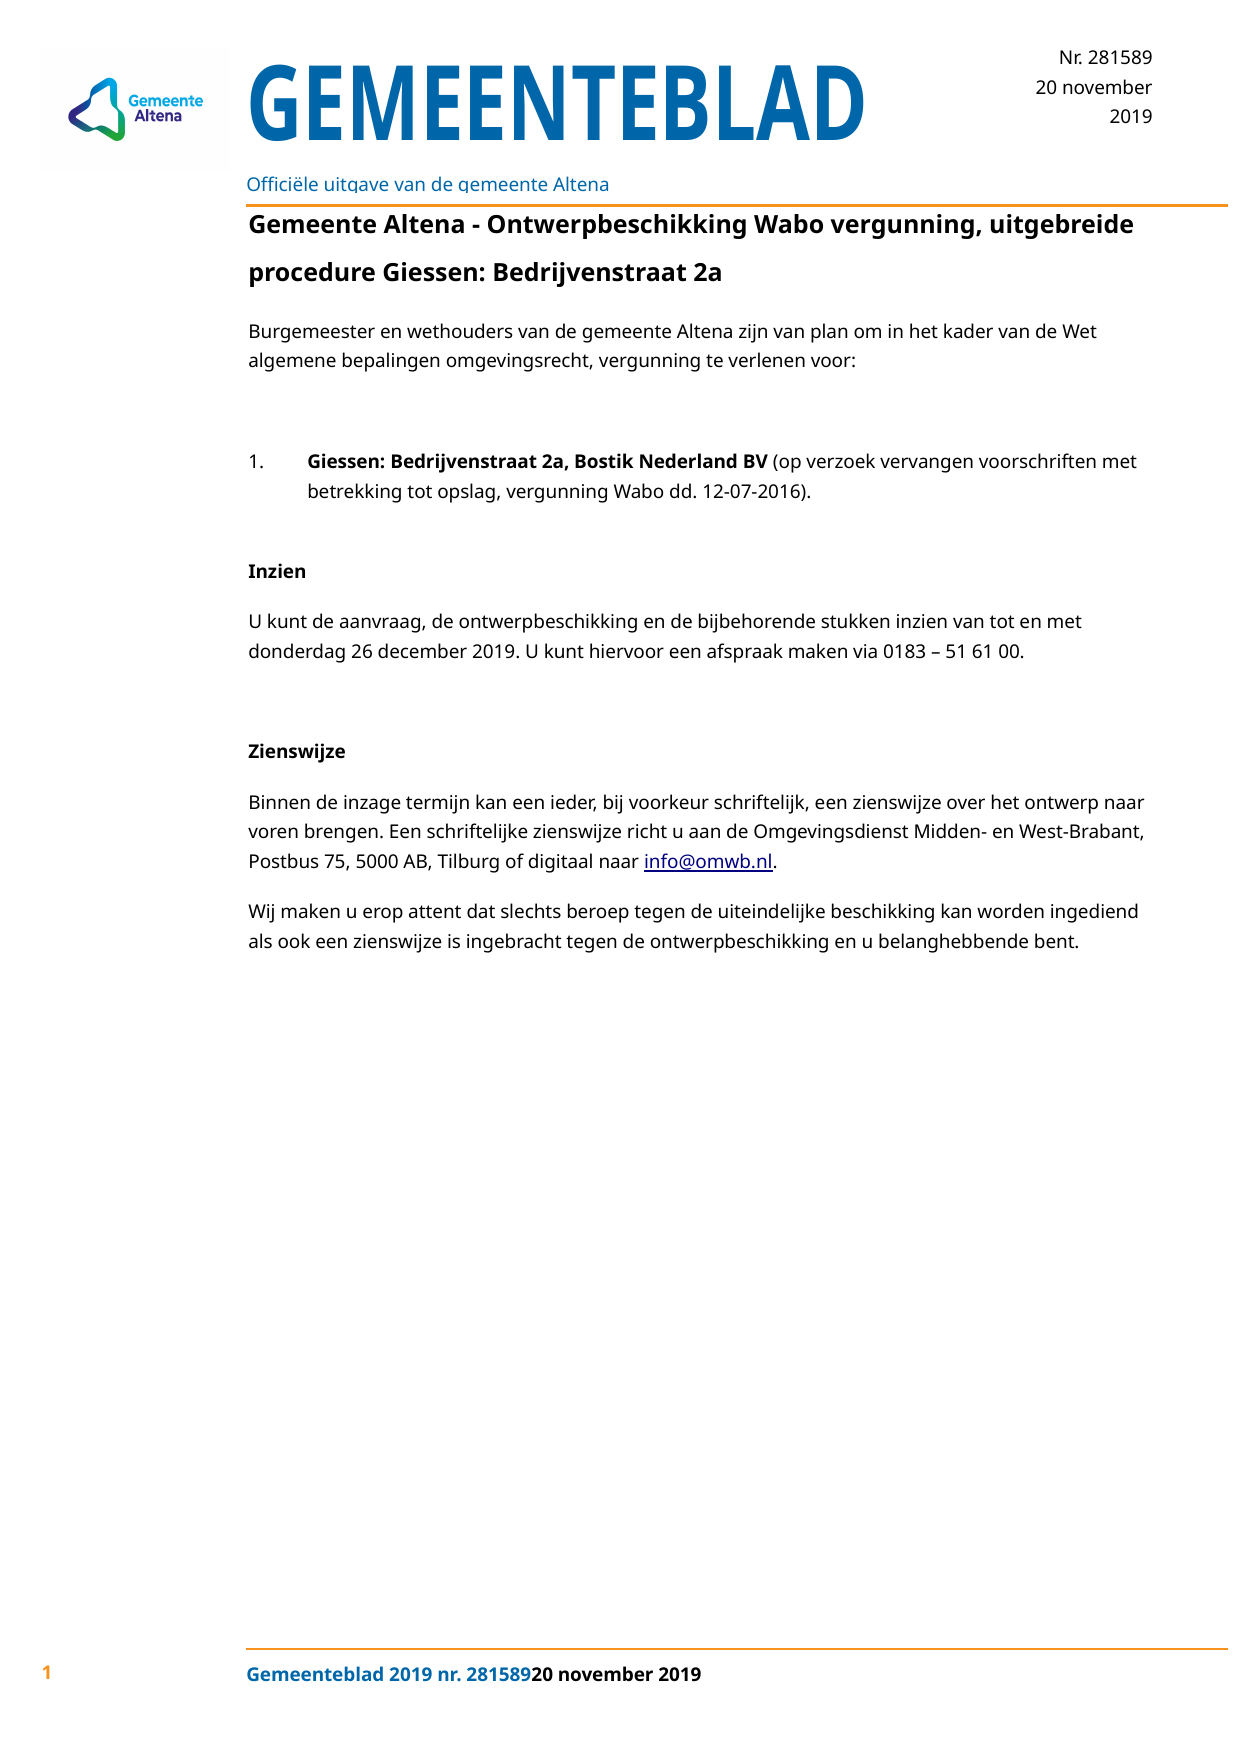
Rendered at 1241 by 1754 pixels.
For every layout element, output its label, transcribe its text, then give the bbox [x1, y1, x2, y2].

text U kunt de aanvraag, de ontwerpbeschikking en de bijbehorende stukken inzien van tot en met donderdag 26 december 2019. U kunt hiervoor een afspraak maken via 0183 – 51 61 00. [248, 608, 1152, 664]
text Inzien [248, 558, 1152, 584]
picture [41, 47, 231, 172]
text Binnen de inzage termijn kan een ieder, bij voorkeur schriftelijk, een zienswijze over het ontwerp naar voren brengen. Een schriftelijke zienswijze richt u aan de Omgevingsdienst Midden- en West-Brabant, Postbus 75, 5000 AB, Tilburg of digitaal naar info@omwb.nl. [248, 789, 1152, 874]
text Gemeente Altena - Ontwerpbeschikking Wabo vergunning, uitgebreide procedure Giessen: Bedrijvenstraat 2a [248, 207, 1152, 288]
text Zienswijze [248, 739, 1152, 764]
text Wij maken u erop attent dat slechts beroep tegen de uiteindelijke beschikking kan worden ingediend als ook een zienswijze is ingebracht tegen de ontwerpbeschikking en u belanghebbende bent. [248, 899, 1152, 954]
text Burgemeester en wethouders van de gemeente Altena zijn van plan om in het kader van de Wet algemene bepalingen omgevingsrecht, vergunning te verlenen voor: [248, 318, 1152, 373]
list Giessen: Bedrijvenstraat 2a, Bostik Nederland BV (op verzoek vervangen voorschriften met betrekking tot opslag, vergunning Wabo dd. 12-07-2016). [248, 448, 1152, 504]
